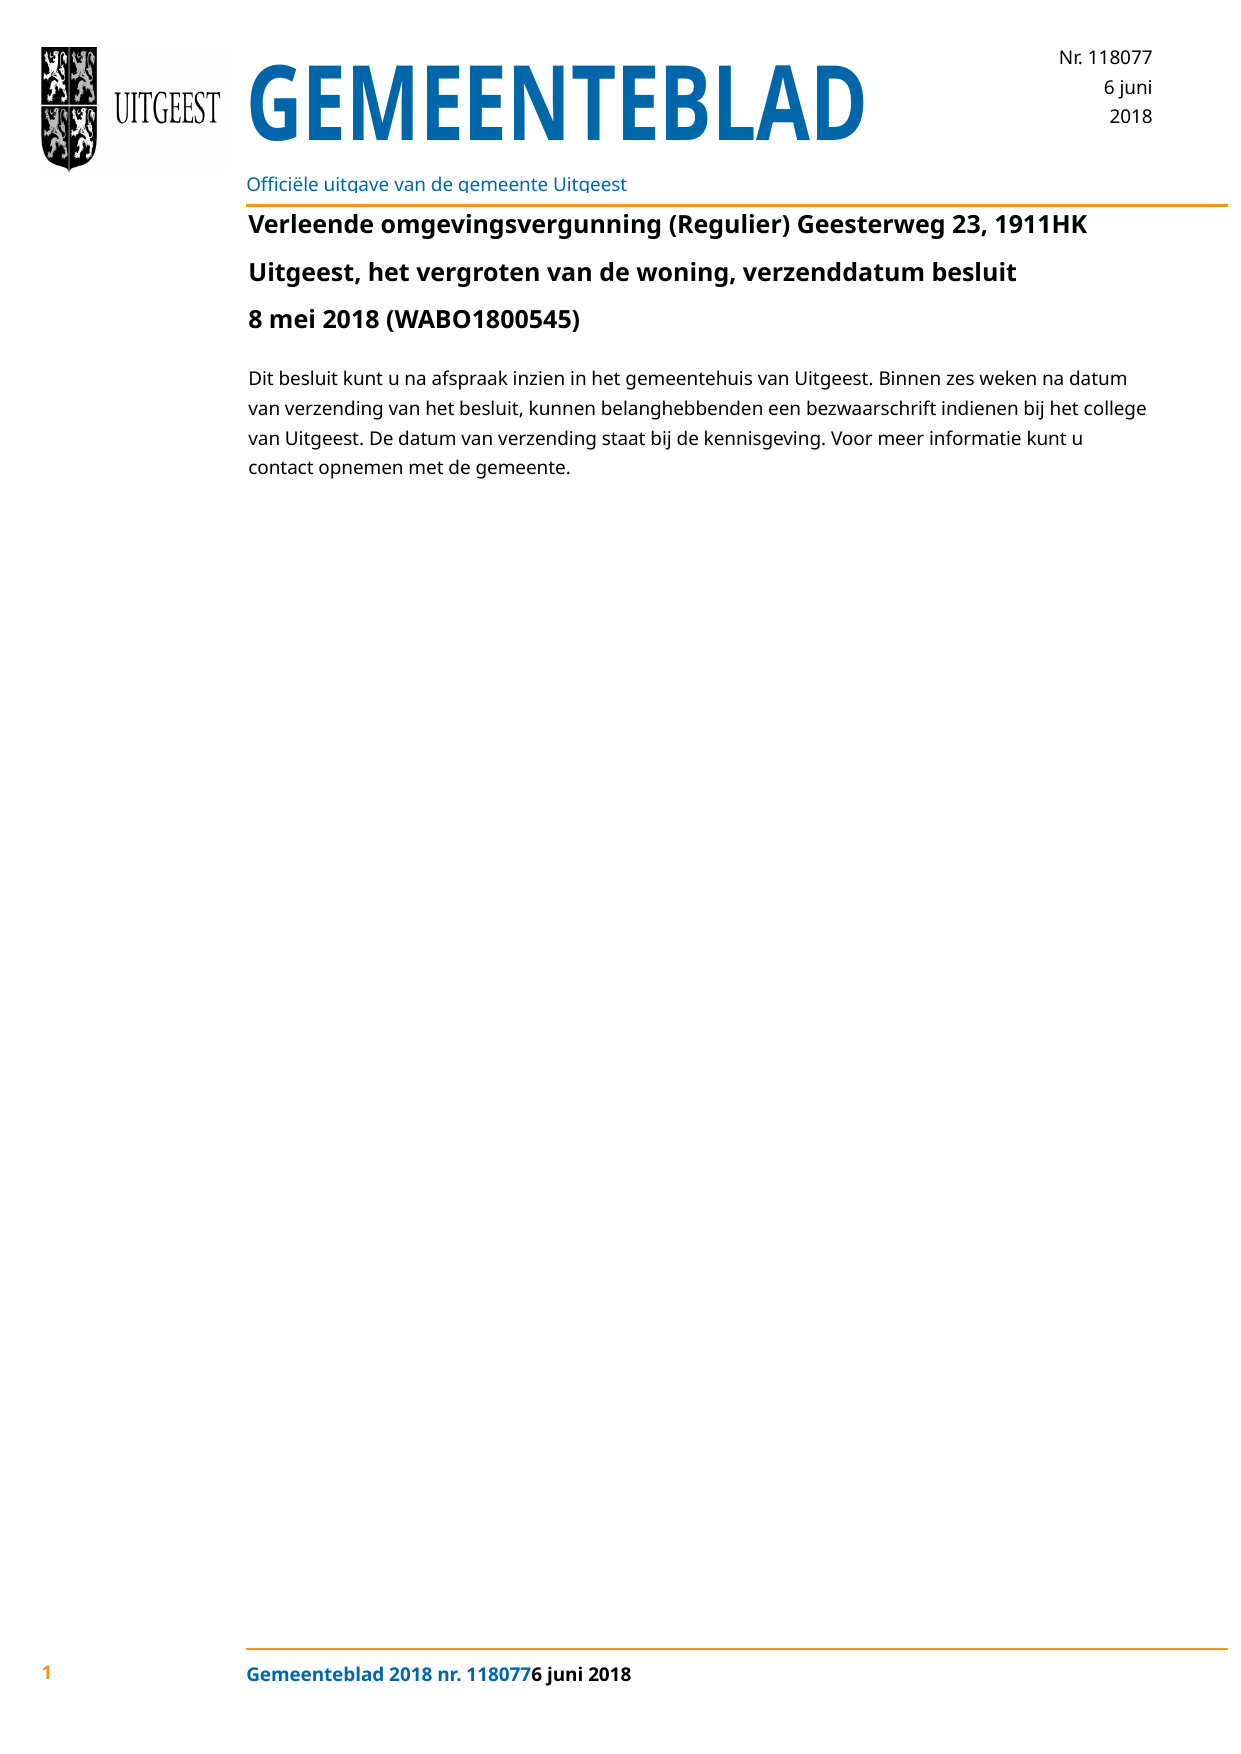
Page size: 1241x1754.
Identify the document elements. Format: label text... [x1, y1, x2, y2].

text Dit besluit kunt u na afspraak inzien in het gemeentehuis van Uitgeest. Binnen zes weken na datum van verzending van het besluit, kunnen belanghebbenden een bezwaarschrift indienen bij het college van Uitgeest. De datum van verzending staat bij de kennisgeving. Voor meer informatie kunt u contact opnemen met de gemeente. [248, 366, 1152, 480]
picture [41, 47, 231, 172]
text Verleende omgevingsvergunning (Regulier) Geesterweg 23, 1911HK Uitgeest, het vergroten van de woning, verzenddatum besluit 8 mei 2018 (WABO1800545) [248, 207, 1152, 336]
